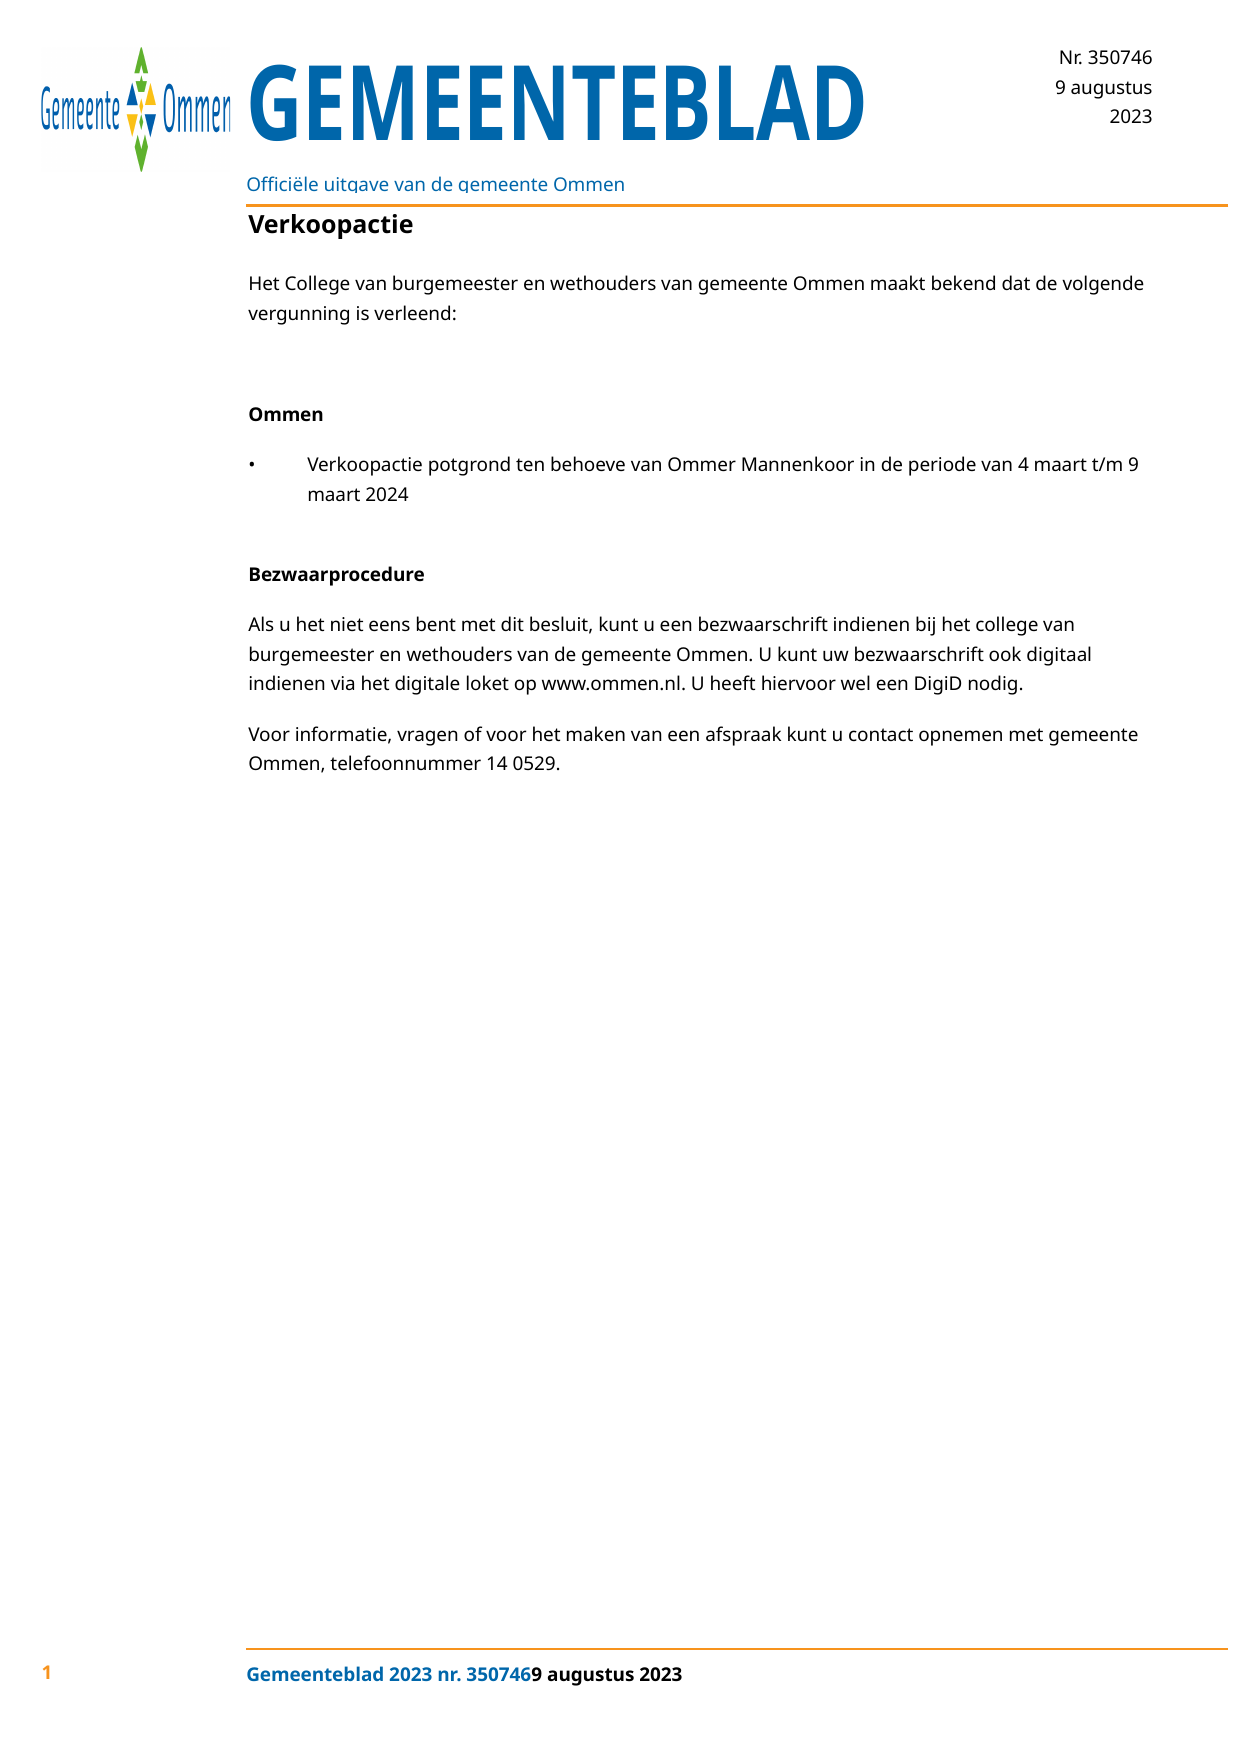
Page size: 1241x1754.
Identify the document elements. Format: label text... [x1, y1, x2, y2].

picture [41, 47, 231, 172]
list Verkoopactie potgrond ten behoeve van Ommer Mannenkoor in de periode van 4 maart t/m 9 maart 2024 [248, 451, 1152, 506]
text Ommen [248, 401, 1152, 426]
text Verkoopactie [248, 207, 1152, 241]
text Als u het niet eens bent met dit besluit, kunt u een bezwaarschrift indienen bij het college van burgemeester en wethouders van de gemeente Ommen. U kunt uw bezwaarschrift ook digitaal indienen via het digitale loket op www.ommen.nl. U heeft hiervoor wel een DigiD nodig. [248, 611, 1152, 696]
text Voor informatie, vragen of voor het maken van een afspraak kunt u contact opnemen met gemeente Ommen, telefoonnummer 14 0529. [248, 721, 1152, 776]
text Het College van burgemeester en wethouders van gemeente Ommen maakt bekend dat de volgende vergunning is verleend: [248, 270, 1152, 326]
text Bezwaarprocedure [248, 561, 1152, 586]
